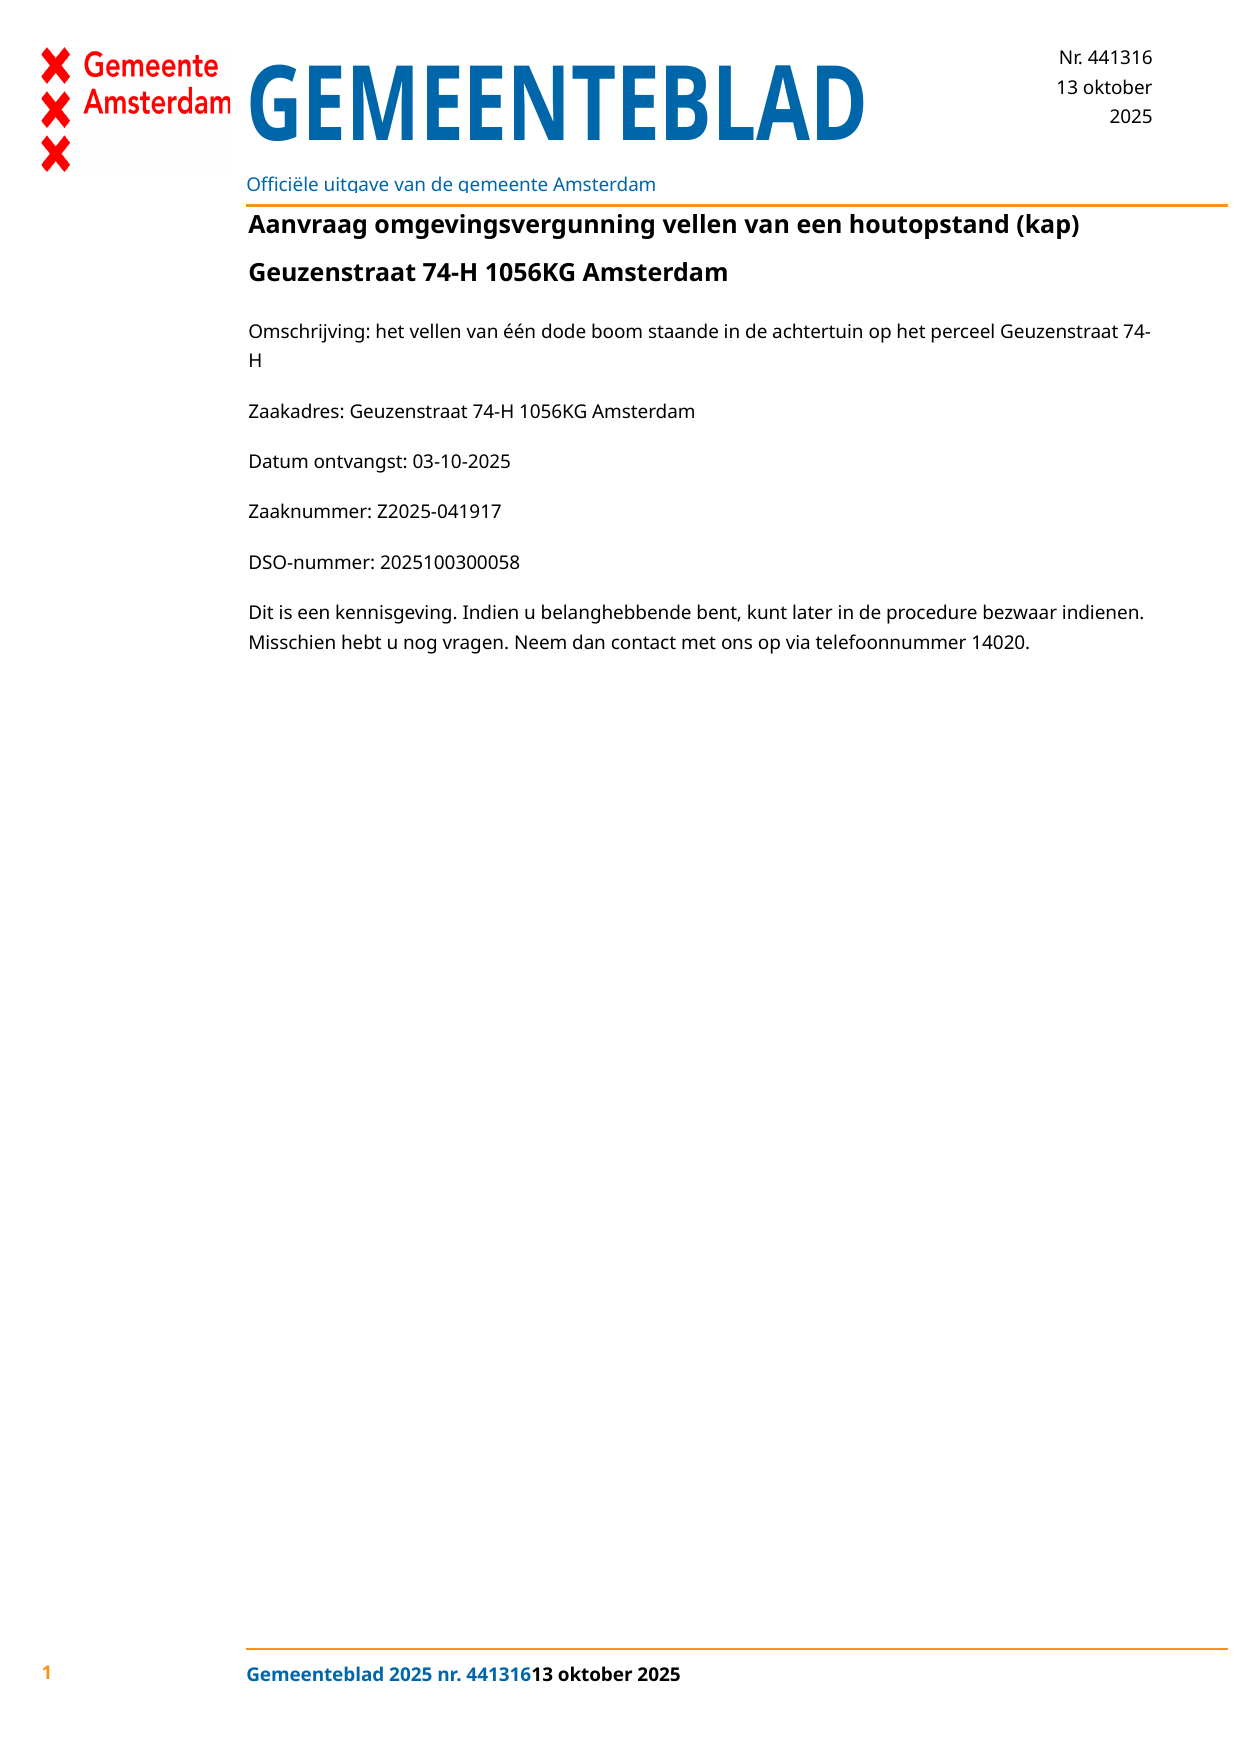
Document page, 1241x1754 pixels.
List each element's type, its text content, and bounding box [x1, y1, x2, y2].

text Zaakadres: Geuzenstraat 74-H 1056KG Amsterdam [248, 398, 1152, 424]
text Datum ontvangst: 03-10-2025 [248, 448, 1152, 474]
text Omschrijving: het vellen van één dode boom staande in de achtertuin op het perceel Geuzenstraat 74-H [248, 318, 1152, 373]
text Dit is een kennisgeving. Indien u belanghebbende bent, kunt later in de procedure bezwaar indienen. Misschien hebt u nog vragen. Neem dan contact met ons op via telefoonnummer 14020. [248, 599, 1152, 655]
picture [41, 47, 231, 172]
text Zaaknummer: Z2025-041917 [248, 499, 1152, 524]
text Aanvraag omgevingsvergunning vellen van een houtopstand (kap) Geuzenstraat 74-H 1056KG Amsterdam [248, 207, 1152, 288]
text DSO-nummer: 2025100300058 [248, 549, 1152, 575]
